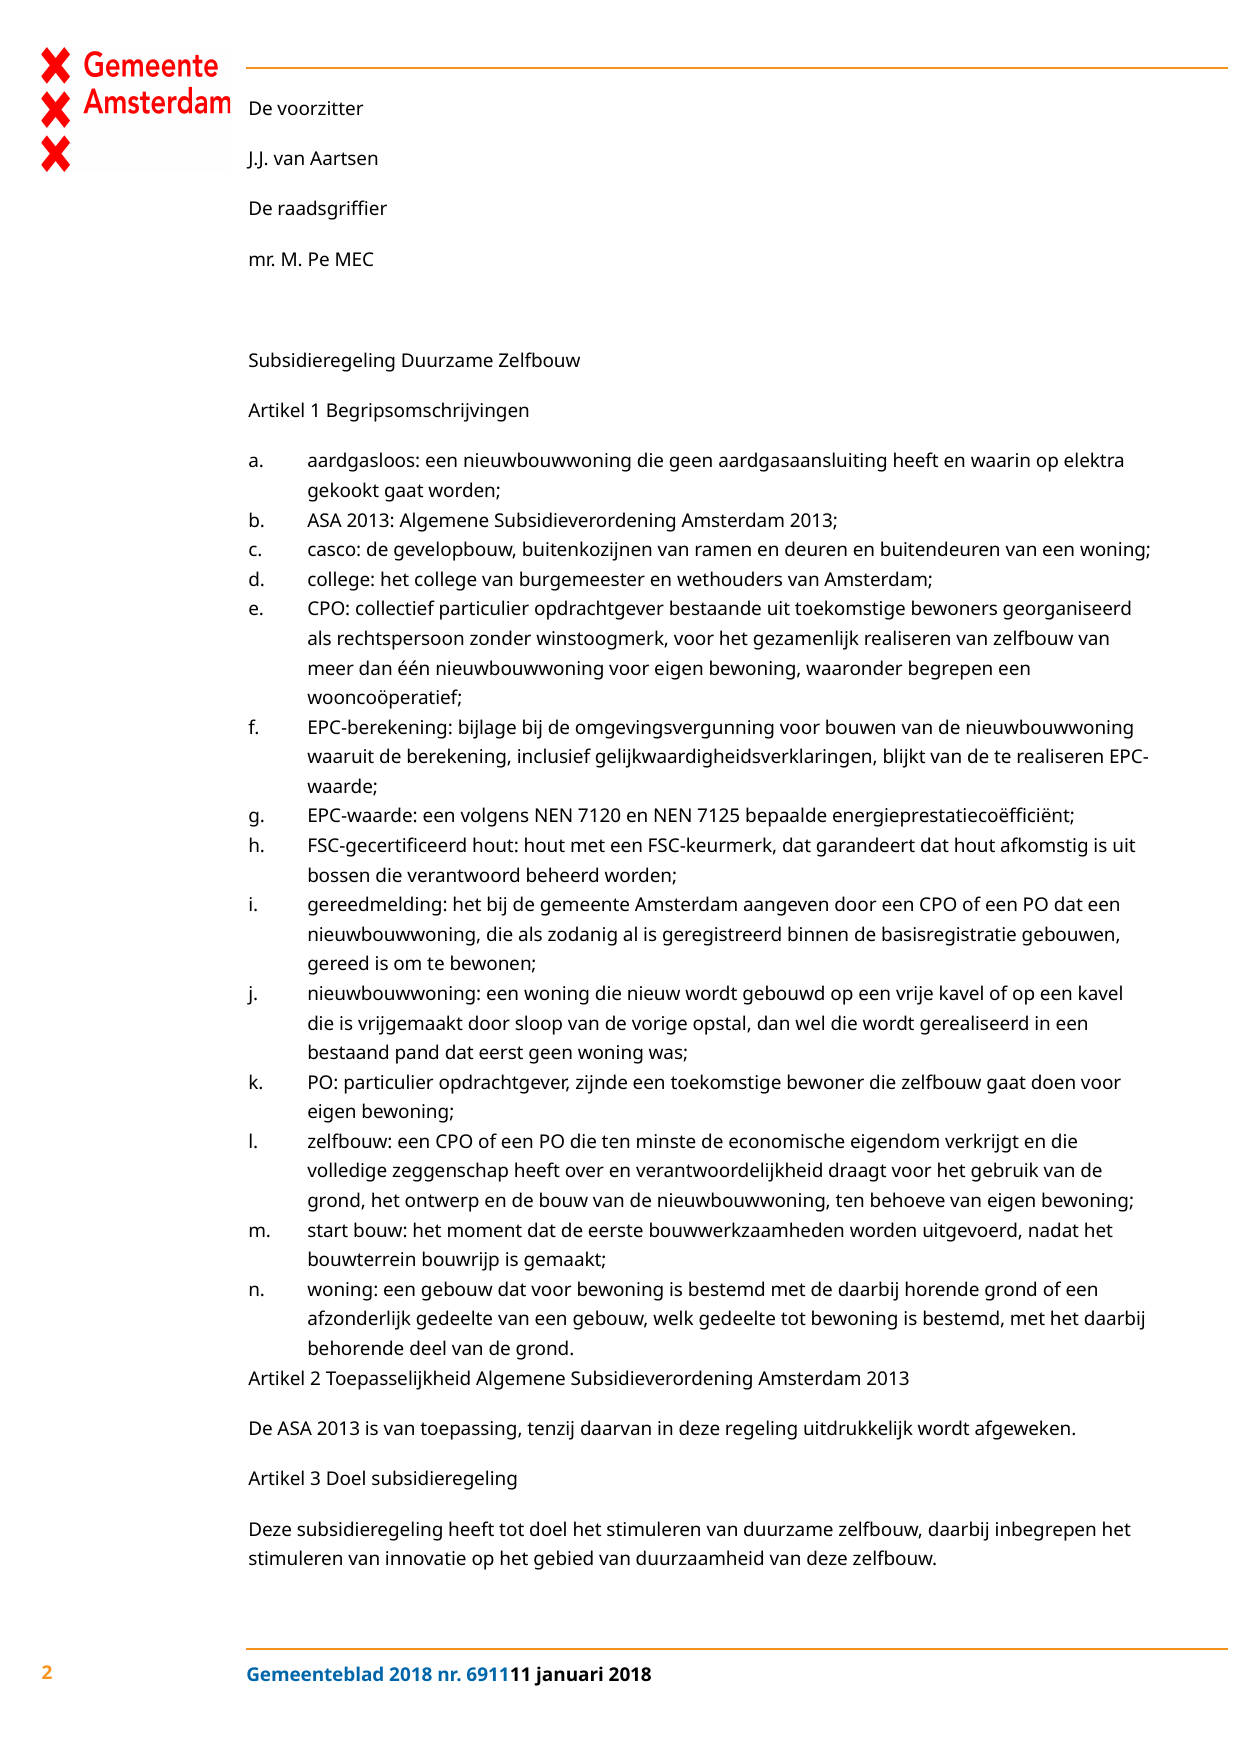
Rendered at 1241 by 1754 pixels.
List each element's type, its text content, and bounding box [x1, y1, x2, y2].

text Subsidieregeling Duurzame Zelfbouw [248, 347, 1152, 373]
picture [41, 47, 231, 172]
text mr. M. Pe MEC [248, 246, 1152, 272]
text De ASA 2013 is van toepassing, tenzij daarvan in deze regeling uitdrukkelijk wordt afgeweken. [248, 1415, 1152, 1441]
text Artikel 2 Toepasselijkheid Algemene Subsidieverordening Amsterdam 2013 [248, 1365, 1152, 1391]
list zelfbouw: een CPO of een PO die ten minste de economische eigendom verkrijgt en die volledige zeggenschap heeft over en verantwoordelijkheid draagt voor het gebruik van de grond, het ontwerp en de bouw van de nieuwbouwwoning, ten behoeve van eigen bewoning; [248, 1128, 1152, 1213]
text De raadsgriffier [248, 196, 1152, 221]
list woning: een gebouw dat voor bewoning is bestemd met de daarbij horende grond of een afzonderlijk gedeelte van een gebouw, welk gedeelte tot bewoning is bestemd, met het daarbij behorende deel van de grond. [248, 1276, 1152, 1361]
list gereedmelding: het bij de gemeente Amsterdam aangeven door een CPO of een PO dat een nieuwbouwwoning, die als zodanig al is geregistreerd binnen de basisregistratie gebouwen, gereed is om te bewonen; [248, 891, 1152, 976]
list FSC-gecertificeerd hout: hout met een FSC-keurmerk, dat garandeert dat hout afkomstig is uit bossen die verantwoord beheerd worden; [248, 832, 1152, 888]
text De voorzitter [248, 95, 1152, 121]
list college: het college van burgemeester en wethouders van Amsterdam; [248, 566, 1152, 592]
list EPC-berekening: bijlage bij de omgevingsvergunning voor bouwen van de nieuwbouwwoning waaruit de berekening, inclusief gelijkwaardigheidsverklaringen, blijkt van de te realiseren EPC-waarde; [248, 714, 1152, 799]
list CPO: collectief particulier opdrachtgever bestaande uit toekomstige bewoners georganiseerd als rechtspersoon zonder winstoogmerk, voor het gezamenlijk realiseren van zelfbouw van meer dan één nieuwbouwwoning voor eigen bewoning, waaronder begrepen een wooncoöperatief; [248, 596, 1152, 710]
list ASA 2013: Algemene Subsidieverordening Amsterdam 2013; [248, 507, 1152, 533]
text J.J. van Aartsen [248, 145, 1152, 171]
list EPC-waarde: een volgens NEN 7120 en NEN 7125 bepaalde energieprestatiecoëfficiënt; [248, 803, 1152, 828]
text Artikel 3 Doel subsidieregeling [248, 1466, 1152, 1491]
list PO: particulier opdrachtgever, zijnde een toekomstige bewoner die zelfbouw gaat doen voor eigen bewoning; [248, 1069, 1152, 1124]
list nieuwbouwwoning: een woning die nieuw wordt gebouwd op een vrije kavel of op een kavel die is vrijgemaakt door sloop van de vorige opstal, dan wel die wordt gerealiseerd in een bestaand pand dat eerst geen woning was; [248, 980, 1152, 1065]
text Artikel 1 Begripsomschrijvingen [248, 397, 1152, 423]
list aardgasloos: een nieuwbouwwoning die geen aardgasaansluiting heeft en waarin op elektra gekookt gaat worden; [248, 448, 1152, 503]
list start bouw: het moment dat de eerste bouwwerkzaamheden worden uitgevoerd, nadat het bouwterrein bouwrijp is gemaakt; [248, 1217, 1152, 1272]
list casco: de gevelopbouw, buitenkozijnen van ramen en deuren en buitendeuren van een woning; [248, 536, 1152, 562]
text Deze subsidieregeling heeft tot doel het stimuleren van duurzame zelfbouw, daarbij inbegrepen het stimuleren van innovatie op het gebied van duurzaamheid van deze zelfbouw. [248, 1516, 1152, 1571]
